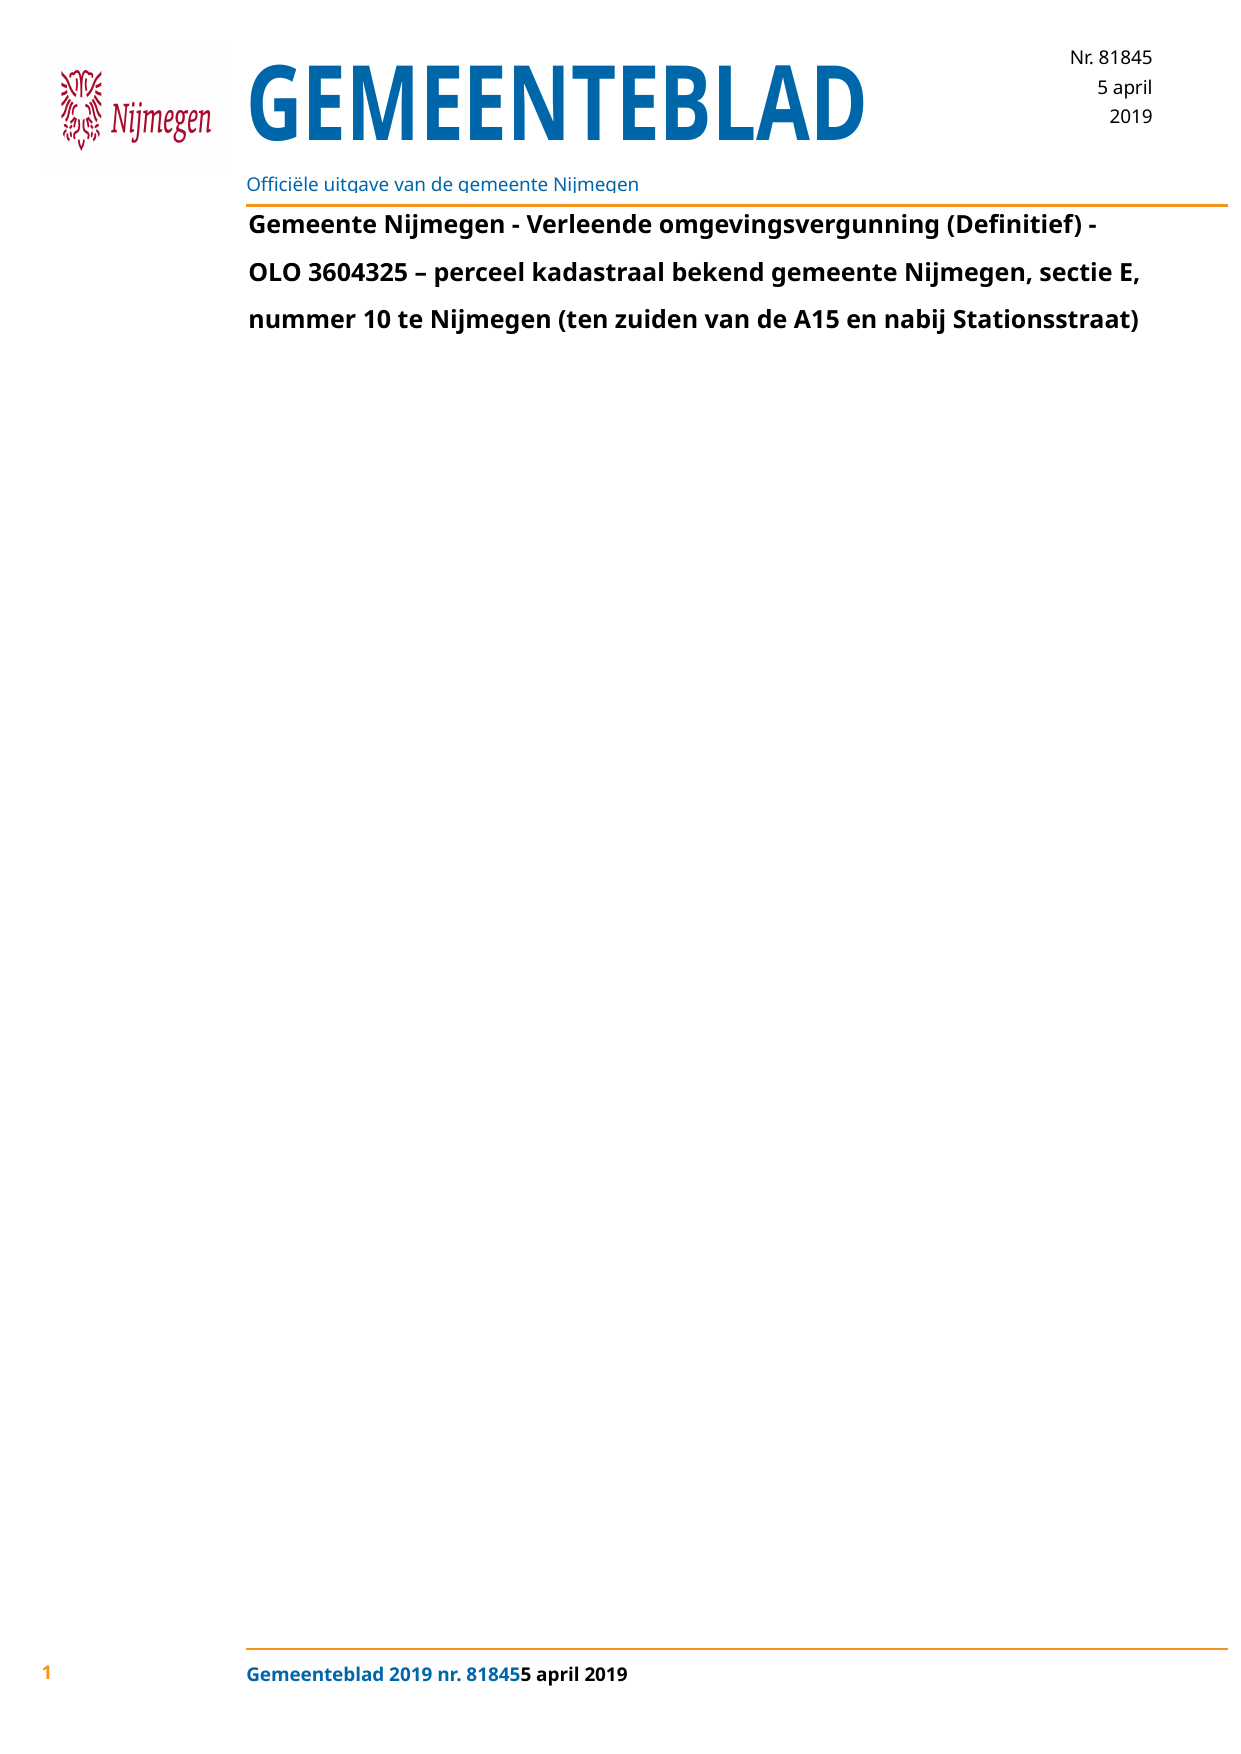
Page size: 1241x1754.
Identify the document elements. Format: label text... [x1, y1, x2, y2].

text Gemeente Nijmegen - Verleende omgevingsvergunning (Definitief) - OLO 3604325 – perceel kadastraal bekend gemeente Nijmegen, sectie E, nummer 10 te Nijmegen (ten zuiden van de A15 en nabij Stationsstraat) [248, 207, 1152, 336]
picture [41, 47, 231, 172]
